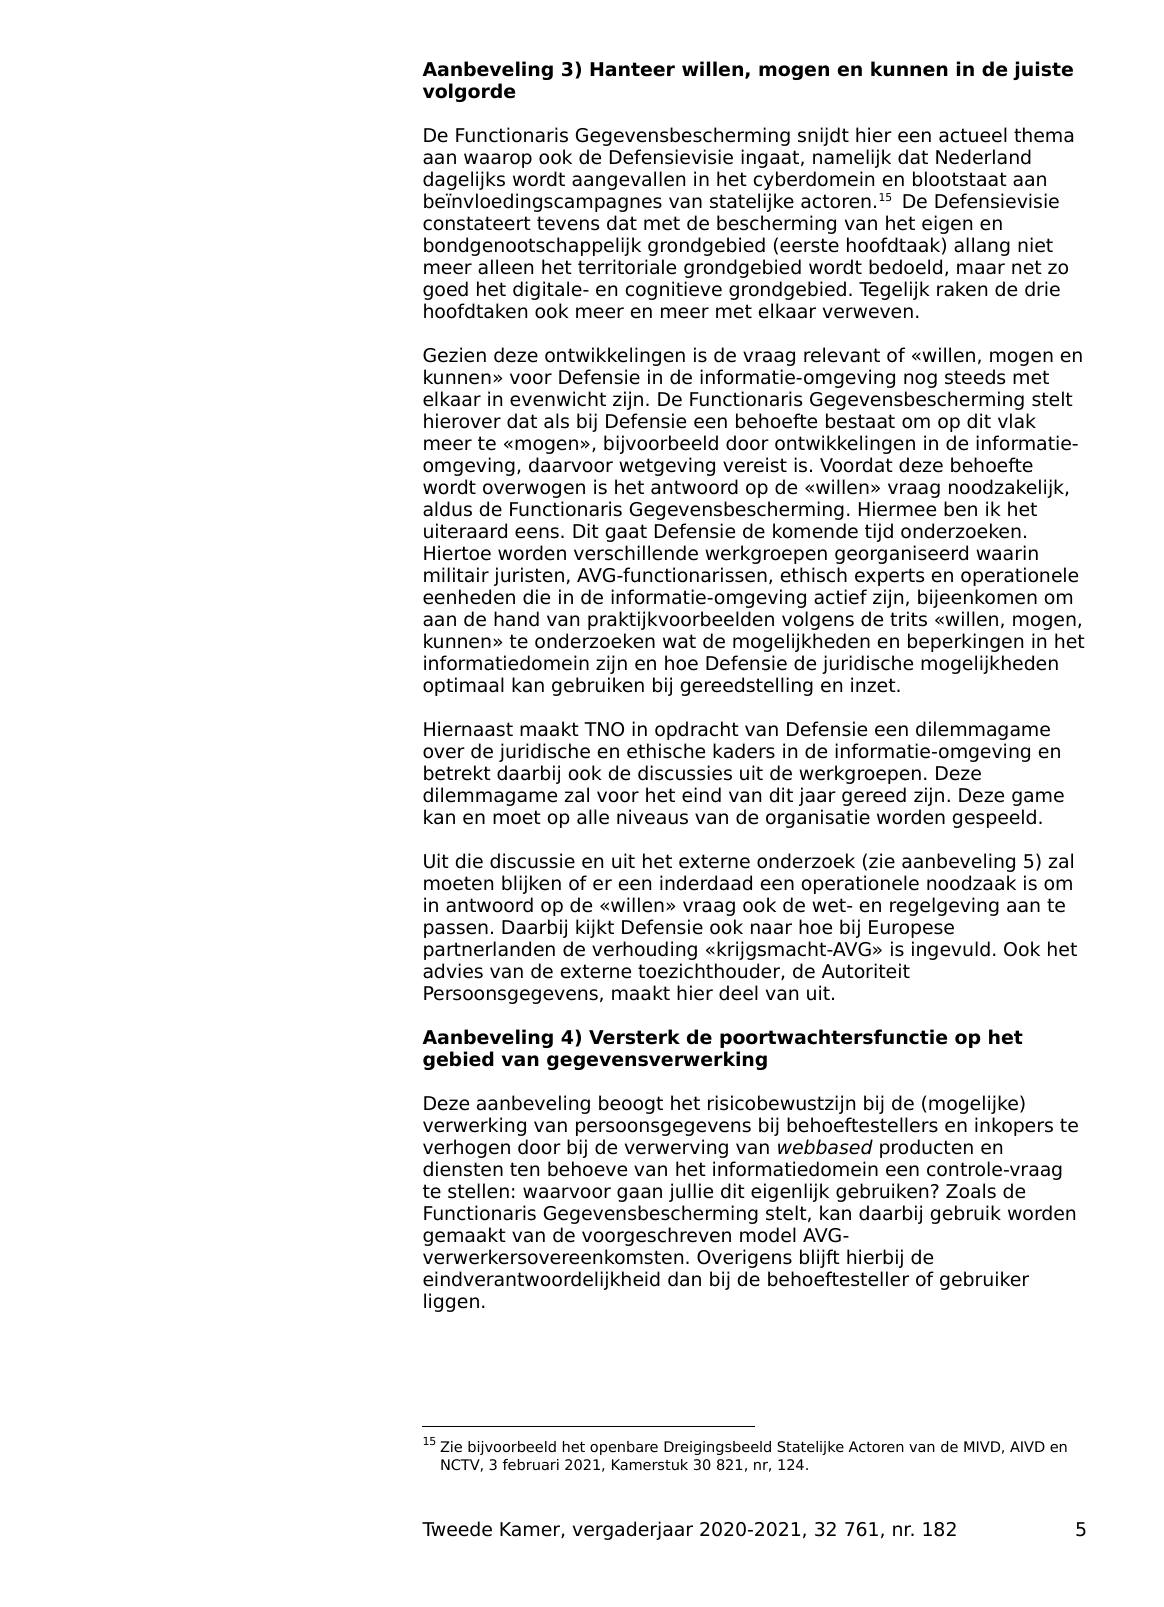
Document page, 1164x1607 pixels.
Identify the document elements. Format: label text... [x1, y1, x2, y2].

text Hiernaast maakt TNO in opdracht van Defensie een dilemmagame over de juridische en ethische kaders in de informatie-omgeving en betrekt daarbij ook de discussies uit de werkgroepen. Deze dilemmagame zal voor het eind van dit jaar gereed zijn. Deze game kan en moet op alle niveaus van de organisatie worden gespeeld. [422, 719, 1087, 829]
text Deze aanbeveling beoogt het risicobewustzijn bij de (mogelijke) verwerking van persoonsgegevens bij behoeftestellers en inkopers te verhogen door bij de verwerving van webbased producten en diensten ten behoeve van het informatiedomein een controle-vraag te stellen: waarvoor gaan jullie dit eigenlijk gebruiken? Zoals de Functionaris Gegevensbescherming stelt, kan daarbij gebruik worden gemaakt van de voorgeschreven model AVG-verwerkersovereenkomsten. Overigens blijft hierbij de eindverantwoordelijkheid dan bij de behoeftesteller of gebruiker liggen. [422, 1093, 1087, 1313]
text Gezien deze ontwikkelingen is de vraag relevant of «willen, mogen en kunnen» voor Defensie in de informatie-omgeving nog steeds met elkaar in evenwicht zijn. De Functionaris Gegevensbescherming stelt hierover dat als bij Defensie een behoefte bestaat om op dit vlak meer te «mogen», bijvoorbeeld door ontwikkelingen in de informatie-omgeving, daarvoor wetgeving vereist is. Voordat deze behoefte wordt overwogen is het antwoord op de «willen» vraag noodzakelijk, aldus de Functionaris Gegevensbescherming. Hiermee ben ik het uiteraard eens. Dit gaat Defensie de komende tijd onderzoeken. Hiertoe worden verschillende werkgroepen georganiseerd waarin militair juristen, AVG-functionarissen, ethisch experts en operationele eenheden die in de informatie-omgeving actief zijn, bijeenkomen om aan de hand van praktijkvoorbeelden volgens de trits «willen, mogen, kunnen» te onderzoeken wat de mogelijkheden en beperkingen in het informatiedomein zijn en hoe Defensie de juridische mogelijkheden optimaal kan gebruiken bij gereedstelling en inzet. [422, 345, 1087, 697]
text De Functionaris Gegevensbescherming snijdt hier een actueel thema aan waarop ook de Defensievisie ingaat, namelijk dat Nederland dagelijks wordt aangevallen in het cyberdomein en blootstaat aan beïnvloedingscampagnes van statelijke actoren. De Defensievisie constateert tevens dat met de bescherming van het eigen en bondgenootschappelijk grondgebied (eerste hoofdtaak) allang niet meer alleen het territoriale grondgebied wordt bedoeld, maar net zo goed het digitale- en cognitieve grondgebied. Tegelijk raken de drie hoofdtaken ook meer en meer met elkaar verweven. [422, 125, 1087, 323]
text Uit die discussie en uit het externe onderzoek (zie aanbeveling 5) zal moeten blijken of er een inderdaad een operationele noodzaak is om in antwoord op de «willen» vraag ook de wet- en regelgeving aan te passen. Daarbij kijkt Defensie ook naar hoe bij Europese partnerlanden de verhouding «krijgsmacht-AVG» is ingevuld. Ook het advies van de externe toezichthouder, de Autoriteit Persoonsgegevens, maakt hier deel van uit. [422, 851, 1087, 1005]
subtitle Aanbeveling 4) Versterk de poortwachtersfunctie op het gebied van gegevensverwerking [422, 1027, 1087, 1071]
text Zie bijvoorbeeld het openbare Dreigingsbeeld Statelijke Actoren van de MIVD, AIVD en NCTV, 3 februari 2021, Kamerstuk 30 821, nr, 124. [422, 1435, 1087, 1474]
subtitle Aanbeveling 3) Hanteer willen, mogen en kunnen in de juiste volgorde [422, 59, 1087, 103]
